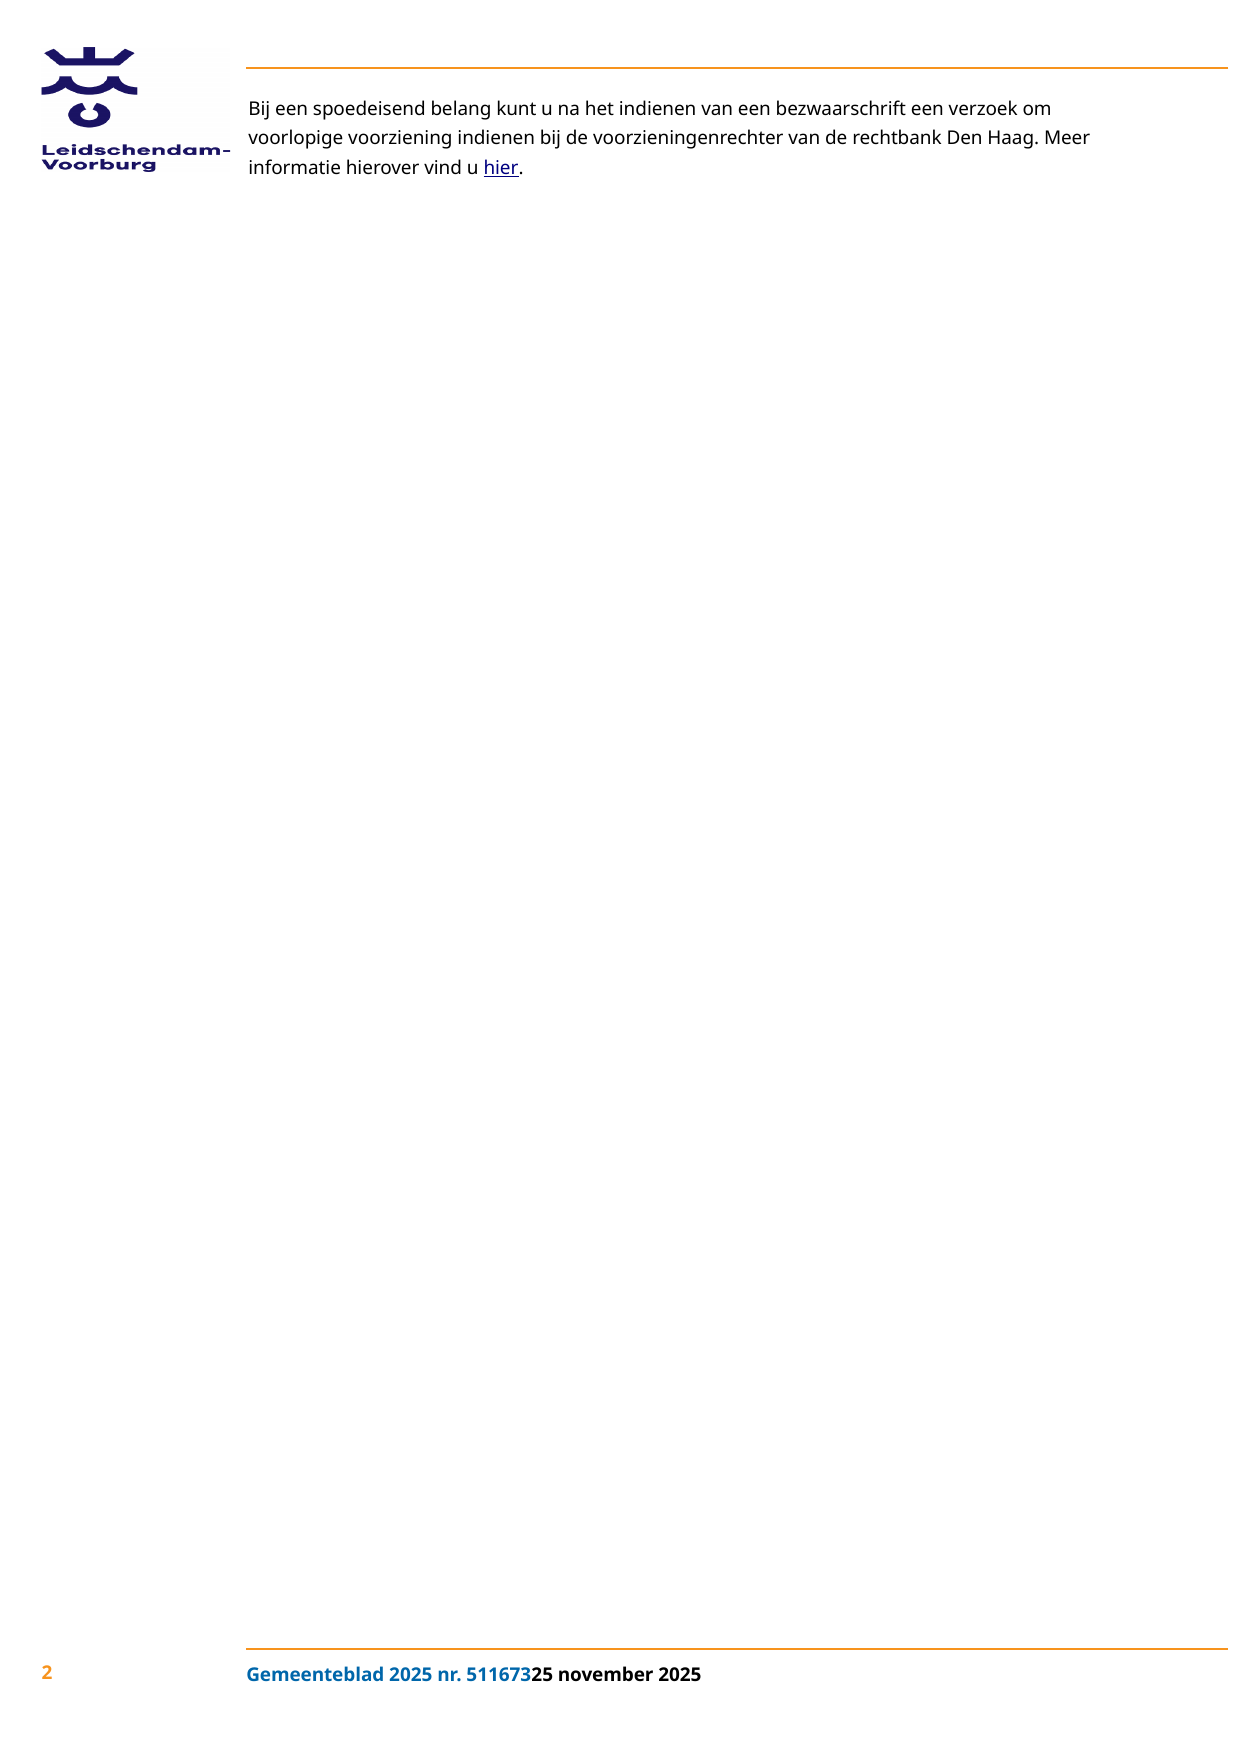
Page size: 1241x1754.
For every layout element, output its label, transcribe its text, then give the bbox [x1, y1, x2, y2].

picture [41, 47, 231, 172]
text Bij een spoedeisend belang kunt u na het indienen van een bezwaarschrift een verzoek om voorlopige voorziening indienen bij de voorzieningenrechter van de rechtbank Den Haag. Meer informatie hierover vind u hier. [248, 95, 1152, 180]
